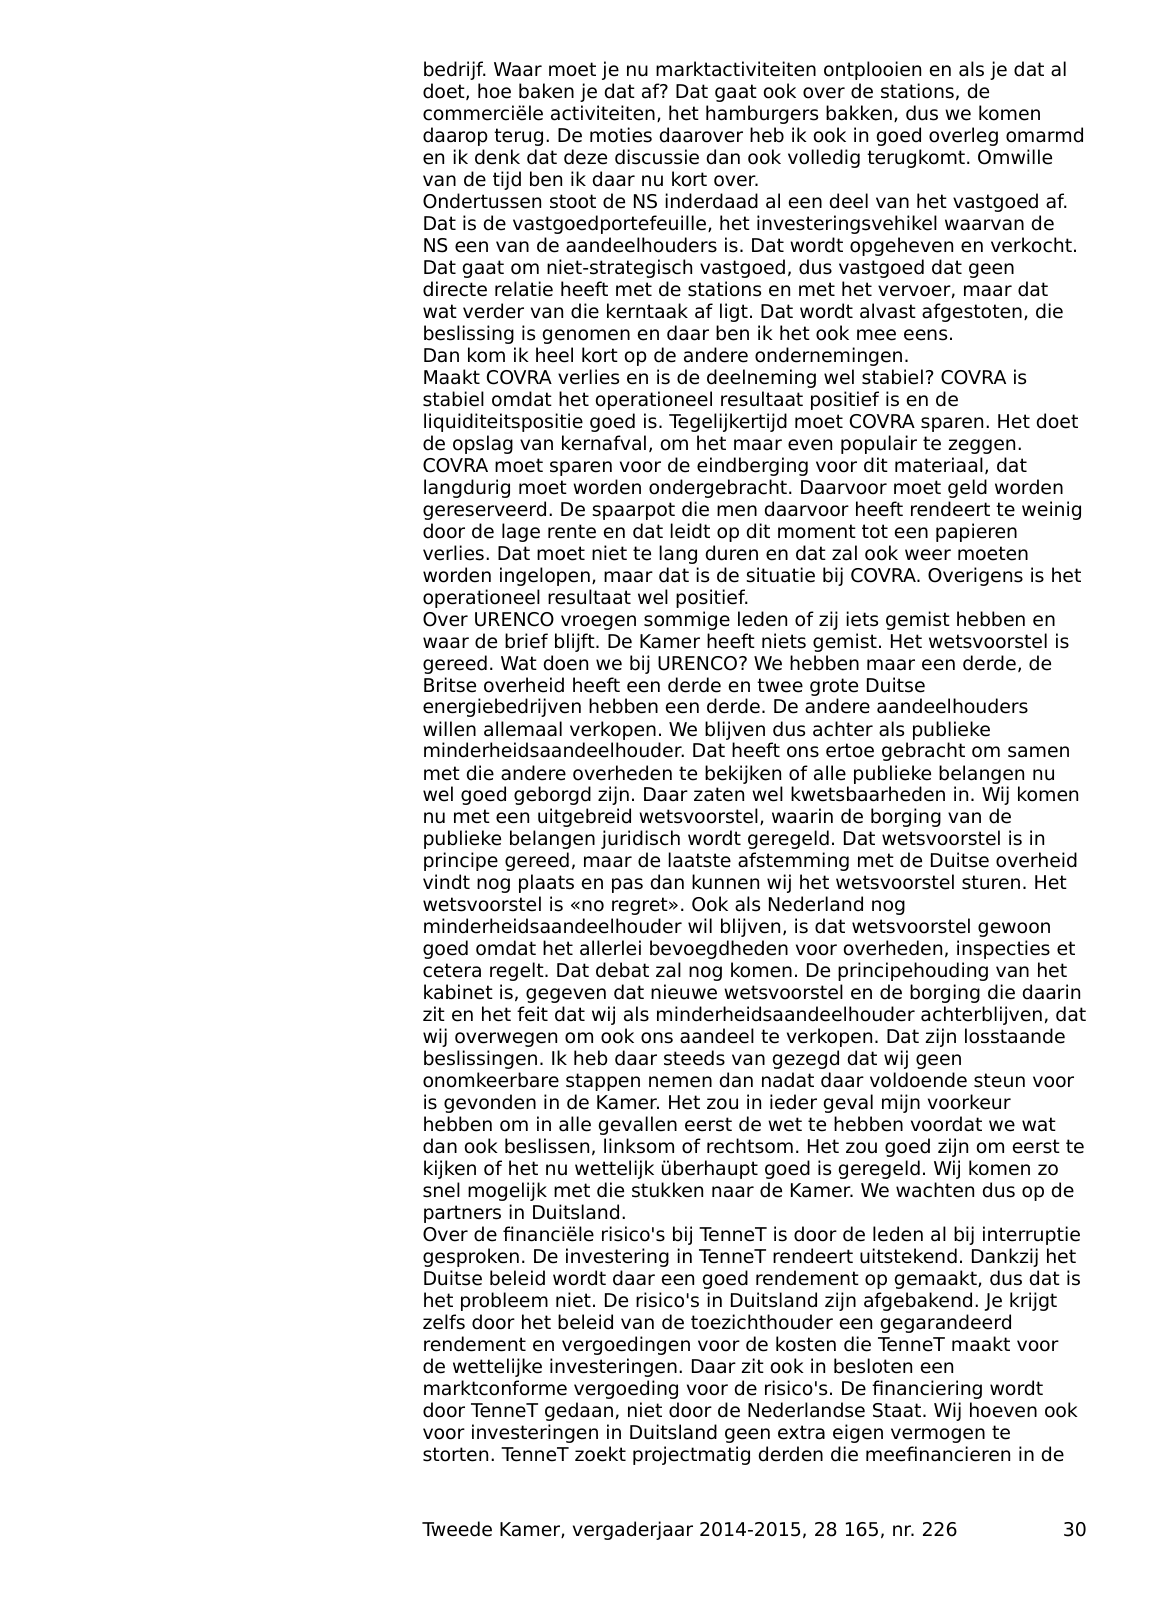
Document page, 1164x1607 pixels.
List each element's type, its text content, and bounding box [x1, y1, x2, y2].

text Maakt COVRA verlies en is de deelneming wel stabiel? COVRA is stabiel omdat het operationeel resultaat positief is en de liquiditeitspositie goed is. Tegelijkertijd moet COVRA sparen. Het doet de opslag van kernafval, om het maar even populair te zeggen. COVRA moet sparen voor de eindberging voor dit materiaal, dat langdurig moet worden ondergebracht. Daarvoor moet geld worden gereserveerd. De spaarpot die men daarvoor heeft rendeert te weinig door de lage rente en dat leidt op dit moment tot een papieren verlies. Dat moet niet te lang duren en dat zal ook weer moeten worden ingelopen, maar dat is de situatie bij COVRA. Overigens is het operationeel resultaat wel positief. [422, 367, 1087, 608]
text bedrijf. Waar moet je nu marktactiviteiten ontplooien en als je dat al doet, hoe baken je dat af? Dat gaat ook over de stations, de commerciële activiteiten, het hamburgers bakken, dus we komen daarop terug. De moties daarover heb ik ook in goed overleg omarmd en ik denk dat deze discussie dan ook volledig terugkomt. Omwille van de tijd ben ik daar nu kort over. [422, 59, 1087, 191]
text Over de financiële risico's bij TenneT is door de leden al bij interruptie gesproken. De investering in TenneT rendeert uitstekend. Dankzij het Duitse beleid wordt daar een goed rendement op gemaakt, dus dat is het probleem niet. De risico's in Duitsland zijn afgebakend. Je krijgt zelfs door het beleid van de toezichthouder een gegarandeerd rendement en vergoedingen voor de kosten die TenneT maakt voor de wettelijke investeringen. Daar zit ook in besloten een marktconforme vergoeding voor de risico's. De financiering wordt door TenneT gedaan, niet door de Nederlandse Staat. Wij hoeven ook voor investeringen in Duitsland geen extra eigen vermogen te storten. TenneT zoekt projectmatig derden die meefinancieren in de [422, 1224, 1087, 1466]
text Over URENCO vroegen sommige leden of zij iets gemist hebben en waar de brief blijft. De Kamer heeft niets gemist. Het wetsvoorstel is gereed. Wat doen we bij URENCO? We hebben maar een derde, de Britse overheid heeft een derde en twee grote Duitse energiebedrijven hebben een derde. De andere aandeelhouders willen allemaal verkopen. We blijven dus achter als publieke minderheidsaandeelhouder. Dat heeft ons ertoe gebracht om samen met die andere overheden te bekijken of alle publieke belangen nu wel goed geborgd zijn. Daar zaten wel kwetsbaarheden in. Wij komen nu met een uitgebreid wetsvoorstel, waarin de borging van de publieke belangen juridisch wordt geregeld. Dat wetsvoorstel is in principe gereed, maar de laatste afstemming met de Duitse overheid vindt nog plaats en pas dan kunnen wij het wetsvoorstel sturen. Het wetsvoorstel is «no regret». Ook als Nederland nog minderheidsaandeelhouder wil blijven, is dat wetsvoorstel gewoon goed omdat het allerlei bevoegdheden voor overheden, inspecties et cetera regelt. Dat debat zal nog komen. De principehouding van het kabinet is, gegeven dat nieuwe wetsvoorstel en de borging die daarin zit en het feit dat wij als minderheidsaandeelhouder achterblijven, dat wij overwegen om ook ons aandeel te verkopen. Dat zijn losstaande beslissingen. Ik heb daar steeds van gezegd dat wij geen onomkeerbare stappen nemen dan nadat daar voldoende steun voor is gevonden in de Kamer. Het zou in ieder geval mijn voorkeur hebben om in alle gevallen eerst de wet te hebben voordat we wat dan ook beslissen, linksom of rechtsom. Het zou goed zijn om eerst te kijken of het nu wettelijk überhaupt goed is geregeld. Wij komen zo snel mogelijk met die stukken naar de Kamer. We wachten dus op de partners in Duitsland. [422, 608, 1087, 1224]
text Dan kom ik heel kort op de andere ondernemingen. [422, 345, 1087, 367]
text Ondertussen stoot de NS inderdaad al een deel van het vastgoed af. Dat is de vastgoedportefeuille, het investeringsvehikel waarvan de NS een van de aandeelhouders is. Dat wordt opgeheven en verkocht. Dat gaat om niet-strategisch vastgoed, dus vastgoed dat geen directe relatie heeft met de stations en met het vervoer, maar dat wat verder van die kerntaak af ligt. Dat wordt alvast afgestoten, die beslissing is genomen en daar ben ik het ook mee eens. [422, 191, 1087, 345]
